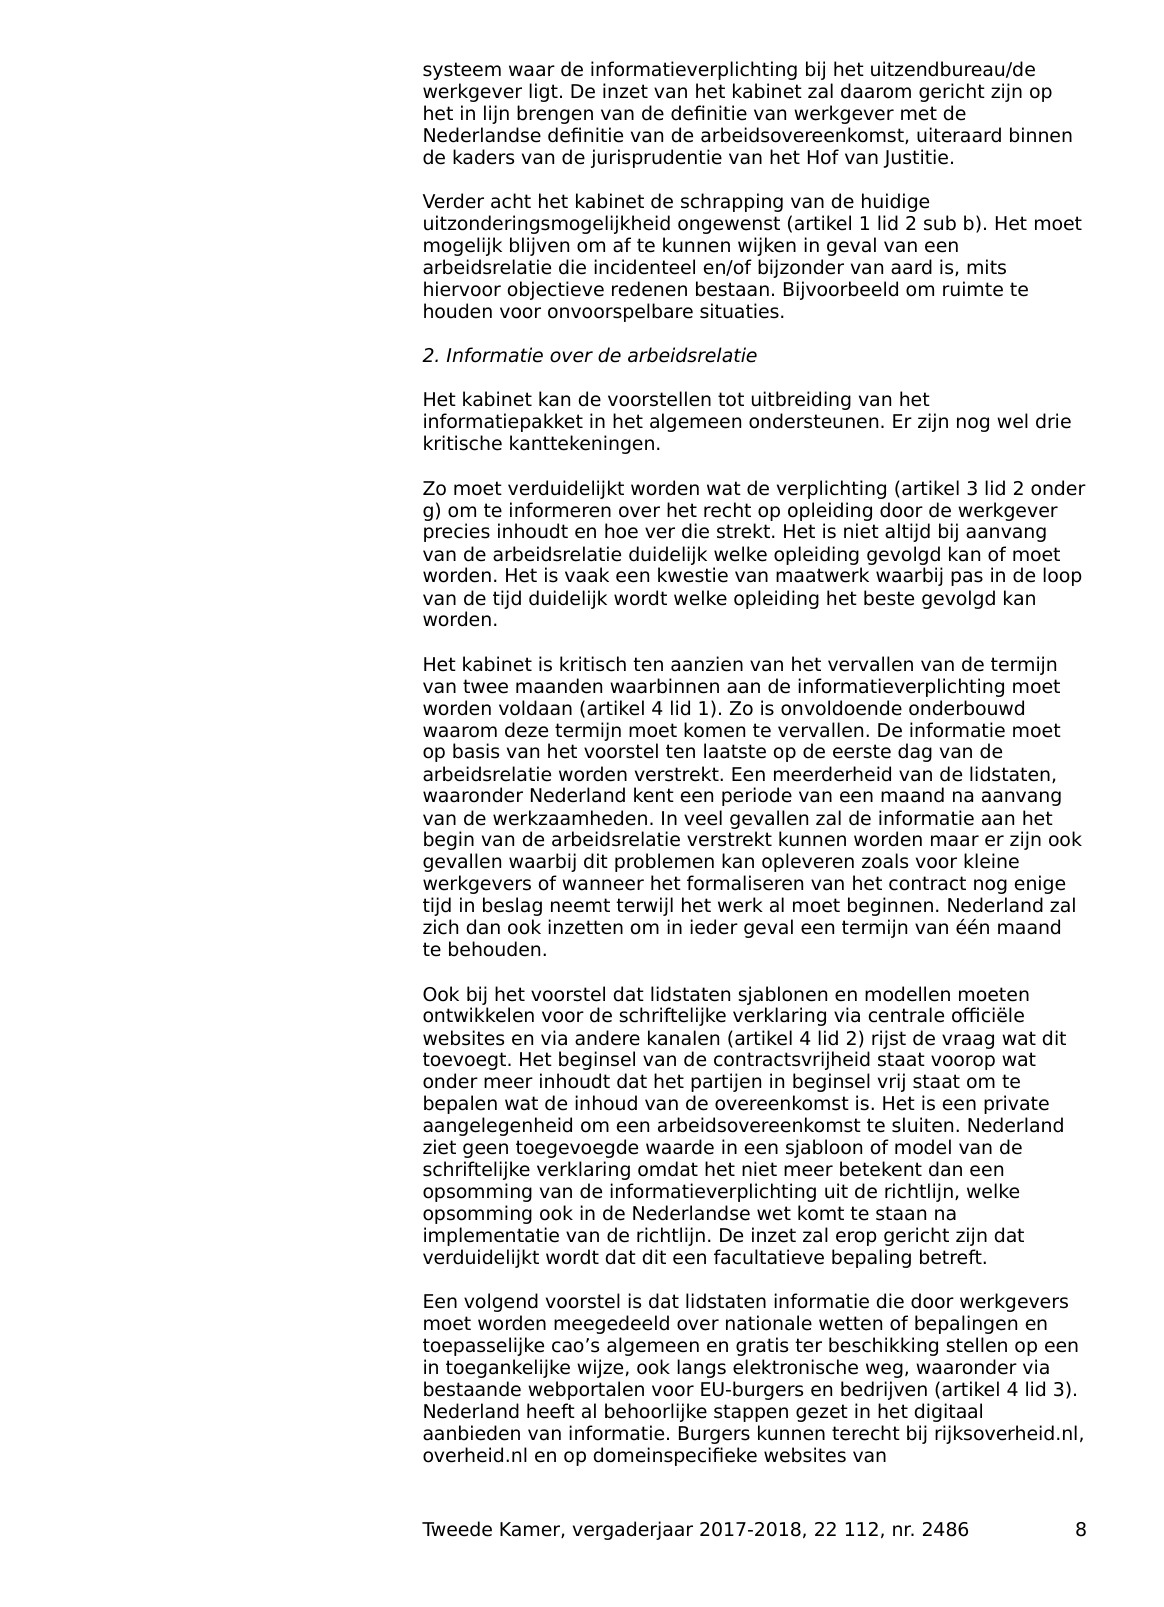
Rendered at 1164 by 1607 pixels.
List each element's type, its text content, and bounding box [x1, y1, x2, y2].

text systeem waar de informatieverplichting bij het uitzendbureau/de werkgever ligt. De inzet van het kabinet zal daarom gericht zijn op het in lijn brengen van de definitie van werkgever met de Nederlandse definitie van de arbeidsovereenkomst, uiteraard binnen de kaders van de jurisprudentie van het Hof van Justitie. [422, 59, 1087, 169]
text Nederland heeft al behoorlijke stappen gezet in het digitaal aanbieden van informatie. Burgers kunnen terecht bij rijksoverheid.nl, overheid.nl en op domeinspecifieke websites van [422, 1401, 1087, 1467]
text Zo moet verduidelijkt worden wat de verplichting (artikel 3 lid 2 onder g) om te informeren over het recht op opleiding door de werkgever precies inhoudt en hoe ver die strekt. Het is niet altijd bij aanvang van de arbeidsrelatie duidelijk welke opleiding gevolgd kan of moet worden. Het is vaak een kwestie van maatwerk waarbij pas in de loop van de tijd duidelijk wordt welke opleiding het beste gevolgd kan worden. [422, 477, 1087, 631]
text Ook bij het voorstel dat lidstaten sjablonen en modellen moeten ontwikkelen voor de schriftelijke verklaring via centrale officiële websites en via andere kanalen (artikel 4 lid 2) rijst de vraag wat dit toevoegt. Het beginsel van de contractsvrijheid staat voorop wat onder meer inhoudt dat het partijen in beginsel vrij staat om te bepalen wat de inhoud van de overeenkomst is. Het is een private aangelegenheid om een arbeidsovereenkomst te sluiten. Nederland ziet geen toegevoegde waarde in een sjabloon of model van de schriftelijke verklaring omdat het niet meer betekent dan een opsomming van de informatieverplichting uit de richtlijn, welke opsomming ook in de Nederlandse wet komt te staan na implementatie van de richtlijn. De inzet zal erop gericht zijn dat verduidelijkt wordt dat dit een facultatieve bepaling betreft. [422, 983, 1087, 1269]
text Verder acht het kabinet de schrapping van de huidige uitzonderingsmogelijkheid ongewenst (artikel 1 lid 2 sub b). Het moet mogelijk blijven om af te kunnen wijken in geval van een arbeidsrelatie die incidenteel en/of bijzonder van aard is, mits hiervoor objectieve redenen bestaan. Bijvoorbeeld om ruimte te houden voor onvoorspelbare situaties. [422, 191, 1087, 323]
text Een volgend voorstel is dat lidstaten informatie die door werkgevers moet worden meegedeeld over nationale wetten of bepalingen en toepasselijke cao’s algemeen en gratis ter beschikking stellen op een in toegankelijke wijze, ook langs elektronische weg, waaronder via bestaande webportalen voor EU-burgers en bedrijven (artikel 4 lid 3). [422, 1291, 1087, 1401]
text Het kabinet kan de voorstellen tot uitbreiding van het informatiepakket in het algemeen ondersteunen. Er zijn nog wel drie kritische kanttekeningen. [422, 389, 1087, 455]
text Het kabinet is kritisch ten aanzien van het vervallen van de termijn van twee maanden waarbinnen aan de informatieverplichting moet worden voldaan (artikel 4 lid 1). Zo is onvoldoende onderbouwd waarom deze termijn moet komen te vervallen. De informatie moet op basis van het voorstel ten laatste op de eerste dag van de arbeidsrelatie worden verstrekt. Een meerderheid van de lidstaten, waaronder Nederland kent een periode van een maand na aanvang van de werkzaamheden. In veel gevallen zal de informatie aan het begin van de arbeidsrelatie verstrekt kunnen worden maar er zijn ook gevallen waarbij dit problemen kan opleveren zoals voor kleine werkgevers of wanneer het formaliseren van het contract nog enige tijd in beslag neemt terwijl het werk al moet beginnen. Nederland zal zich dan ook inzetten om in ieder geval een termijn van één maand te behouden. [422, 653, 1087, 961]
subtitle 2. Informatie over de arbeidsrelatie [422, 345, 1087, 367]
